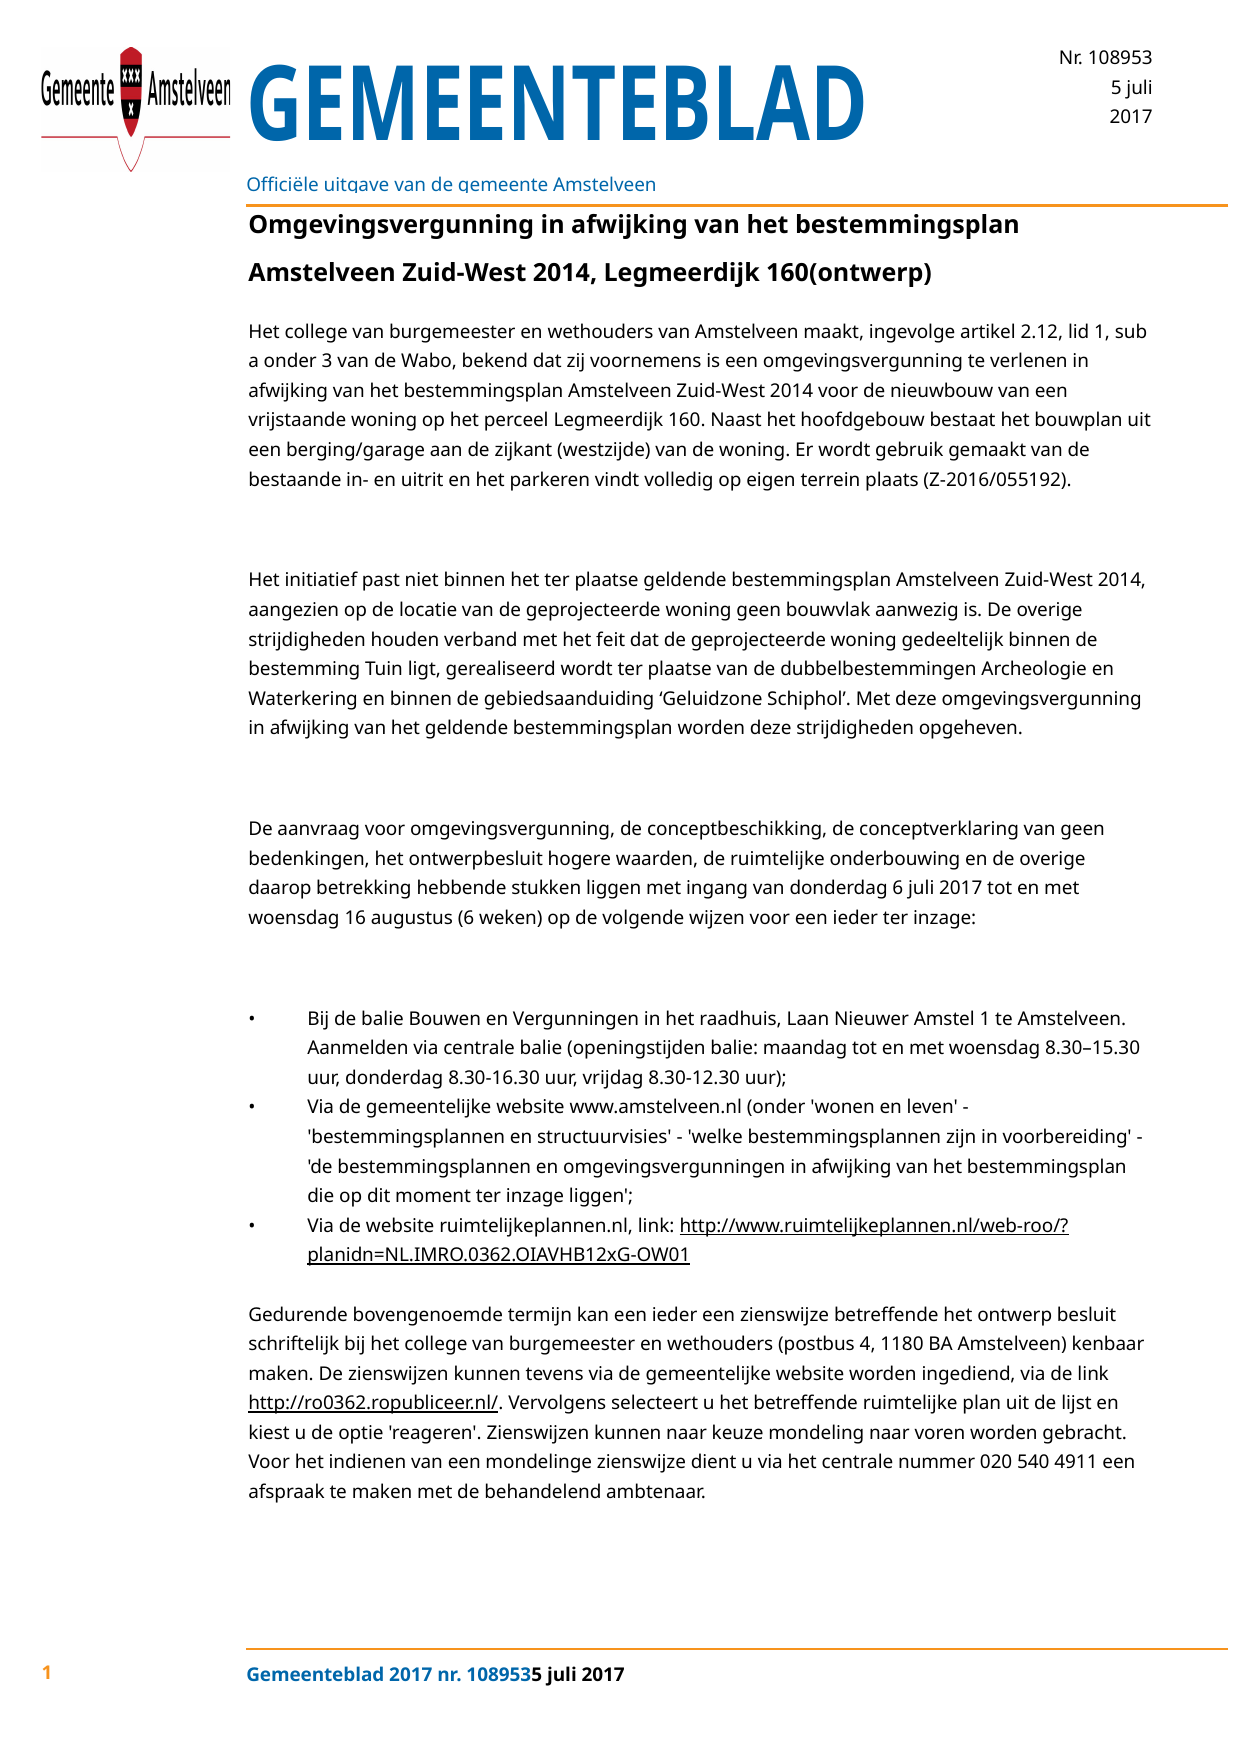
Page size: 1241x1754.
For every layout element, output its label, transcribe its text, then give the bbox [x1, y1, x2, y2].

text Gedurende bovengenoemde termijn kan een ieder een zienswijze betreffende het ontwerp besluit schriftelijk bij het college van burgemeester en wethouders (postbus 4, 1180 BA Amstelveen) kenbaar maken. De zienswijzen kunnen tevens via de gemeentelijke website worden ingediend, via de link http://ro0362.ropubliceer.nl/. Vervolgens selecteert u het betreffende ruimtelijke plan uit de lijst en kiest u de optie 'reageren'. Zienswijzen kunnen naar keuze mondeling naar voren worden gebracht. Voor het indienen van een mondelinge zienswijze dient u via het centrale nummer 020 540 4911 een afspraak te maken met de behandelend ambtenaar. [248, 1301, 1152, 1504]
list Via de gemeentelijke website www.amstelveen.nl (onder 'wonen en leven' - 'bestemmingsplannen en structuurvisies' - 'welke bestemmingsplannen zijn in voorbereiding' - 'de bestemmingsplannen en omgevingsvergunningen in afwijking van het bestemmingsplan die op dit moment ter inzage liggen'; [248, 1094, 1152, 1208]
text Het initiatief past niet binnen het ter plaatse geldende bestemmingsplan Amstelveen Zuid-West 2014, aangezien op de locatie van de geprojecteerde woning geen bouwvlak aanwezig is. De overige strijdigheden houden verband met het feit dat de geprojecteerde woning gedeeltelijk binnen de bestemming Tuin ligt, gerealiseerd wordt ter plaatse van de dubbelbestemmingen Archeologie en Waterkering en binnen de gebiedsaanduiding ‘Geluidzone Schiphol’. Met deze omgevingsvergunning in afwijking van het geldende bestemmingsplan worden deze strijdigheden opgeheven. [248, 567, 1152, 740]
list Bij de balie Bouwen en Vergunningen in het raadhuis, Laan Nieuwer Amstel 1 te Amstelveen. Aanmelden via centrale balie (openingstijden balie: maandag tot en met woensdag 8.30–15.30 uur, donderdag 8.30-16.30 uur, vrijdag 8.30-12.30 uur); [248, 1005, 1152, 1090]
list Via de website ruimtelijkeplannen.nl, link: http://www.ruimtelijkeplannen.nl/web-roo/?planidn=NL.IMRO.0362.OIAVHB12xG-OW01 [248, 1212, 1152, 1267]
text Omgevingsvergunning in afwijking van het bestemmingsplan Amstelveen Zuid-West 2014, Legmeerdijk 160(ontwerp) [248, 207, 1152, 288]
picture [41, 47, 231, 172]
text Het college van burgemeester en wethouders van Amstelveen maakt, ingevolge artikel 2.12, lid 1, sub a onder 3 van de Wabo, bekend dat zij voornemens is een omgevingsvergunning te verlenen in afwijking van het bestemmingsplan Amstelveen Zuid-West 2014 voor de nieuwbouw van een vrijstaande woning op het perceel Legmeerdijk 160. Naast het hoofdgebouw bestaat het bouwplan uit een berging/garage aan de zijkant (westzijde) van de woning. Er wordt gebruik gemaakt van de bestaande in- en uitrit en het parkeren vindt volledig op eigen terrein plaats (Z-2016/055192). [248, 318, 1152, 492]
text De aanvraag voor omgevingsvergunning, de conceptbeschikking, de conceptverklaring van geen bedenkingen, het ontwerpbesluit hogere waarden, de ruimtelijke onderbouwing en de overige daarop betrekking hebbende stukken liggen met ingang van donderdag 6 juli 2017 tot en met woensdag 16 augustus (6 weken) op de volgende wijzen voor een ieder ter inzage: [248, 815, 1152, 930]
